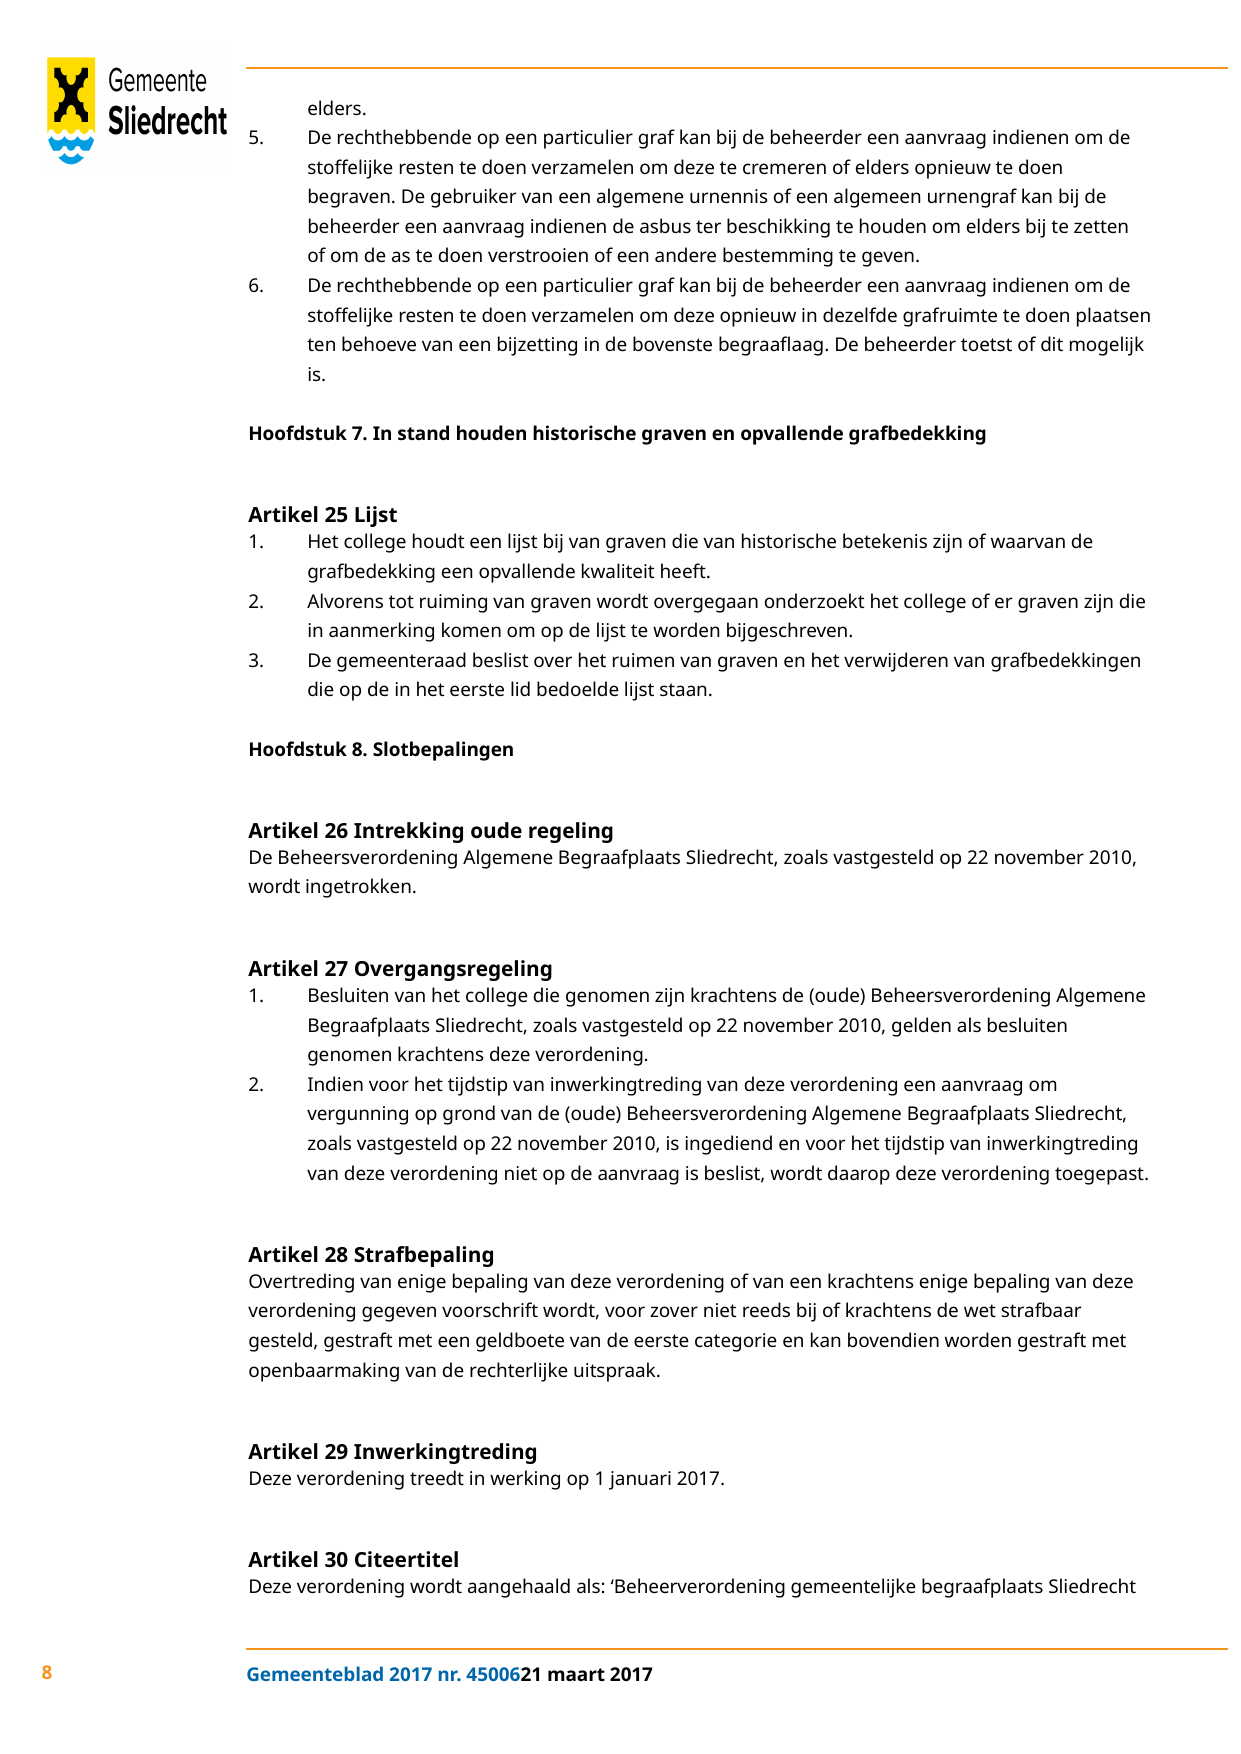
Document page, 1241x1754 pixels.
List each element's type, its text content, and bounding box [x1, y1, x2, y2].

text Hoofdstuk 8. Slotbepalingen [248, 736, 1152, 761]
picture [41, 47, 231, 172]
list Alvorens tot ruiming van graven wordt overgegaan onderzoekt het college of er graven zijn die in aanmerking komen om op de lijst te worden bijgeschreven. [248, 588, 1152, 643]
text De Beheersverordening Algemene Begraafplaats Sliedrecht, zoals vastgesteld op 22 november 2010, wordt ingetrokken. [248, 844, 1152, 899]
text Artikel 26 Intrekking oude regeling [248, 816, 1152, 844]
text Deze verordening wordt aangehaald als: ‘Beheerverordening gemeentelijke begraafplaats Sliedrecht [248, 1574, 1152, 1599]
list De rechthebbende op een particulier graf kan bij de beheerder een aanvraag indienen om de stoffelijke resten te doen verzamelen om deze opnieuw in dezelfde grafruimte te doen plaatsen ten behoeve van een bijzetting in de bovenste begraaflaag. De beheerder toetst of dit mogelijk is. [248, 272, 1152, 387]
list De rechthebbende op een particulier graf kan bij de beheerder een aanvraag indienen om de stoffelijke resten te doen verzamelen om deze te cremeren of elders opnieuw te doen begraven. De gebruiker van een algemene urnennis of een algemeen urnengraf kan bij de beheerder een aanvraag indienen de asbus ter beschikking te houden om elders bij te zetten of om de as te doen verstrooien of een andere bestemming te geven. [248, 124, 1152, 268]
text Overtreding van enige bepaling van deze verordening of van een krachtens enige bepaling van deze verordening gegeven voorschrift wordt, voor zover niet reeds bij of krachtens de wet strafbaar gesteld, gestraft met een geldboete van de eerste categorie en kan bovendien worden gestraft met openbaarmaking van de rechterlijke uitspraak. [248, 1268, 1152, 1383]
text Artikel 28 Strafbepaling [248, 1240, 1152, 1268]
list Besluiten van het college die genomen zijn krachtens de (oude) Beheersverordening Algemene Begraafplaats Sliedrecht, zoals vastgesteld op 22 november 2010, gelden als besluiten genomen krachtens deze verordening. [248, 982, 1152, 1067]
list Indien voor het tijdstip van inwerkingtreding van deze verordening een aanvraag om vergunning op grond van de (oude) Beheersverordening Algemene Begraafplaats Sliedrecht, zoals vastgesteld op 22 november 2010, is ingediend en voor het tijdstip van inwerkingtreding van deze verordening niet op de aanvraag is beslist, wordt daarop deze verordening toegepast. [248, 1071, 1152, 1185]
text Hoofdstuk 7. In stand houden historische graven en opvallende grafbedekking [248, 420, 1152, 446]
text Artikel 25 Lijst [248, 500, 1152, 529]
list De gemeenteraad beslist over het ruimen van graven en het verwijderen van grafbedekkingen die op de in het eerste lid bedoelde lijst staan. [248, 647, 1152, 702]
list elders. [248, 95, 1152, 121]
text Artikel 27 Overgangsregeling [248, 954, 1152, 982]
text Artikel 29 Inwerkingtreding [248, 1437, 1152, 1465]
text Artikel 30 Citeertitel [248, 1545, 1152, 1574]
list Het college houdt een lijst bij van graven die van historische betekenis zijn of waarvan de grafbedekking een opvallende kwaliteit heeft. [248, 529, 1152, 584]
text Deze verordening treedt in werking op 1 januari 2017. [248, 1465, 1152, 1491]
